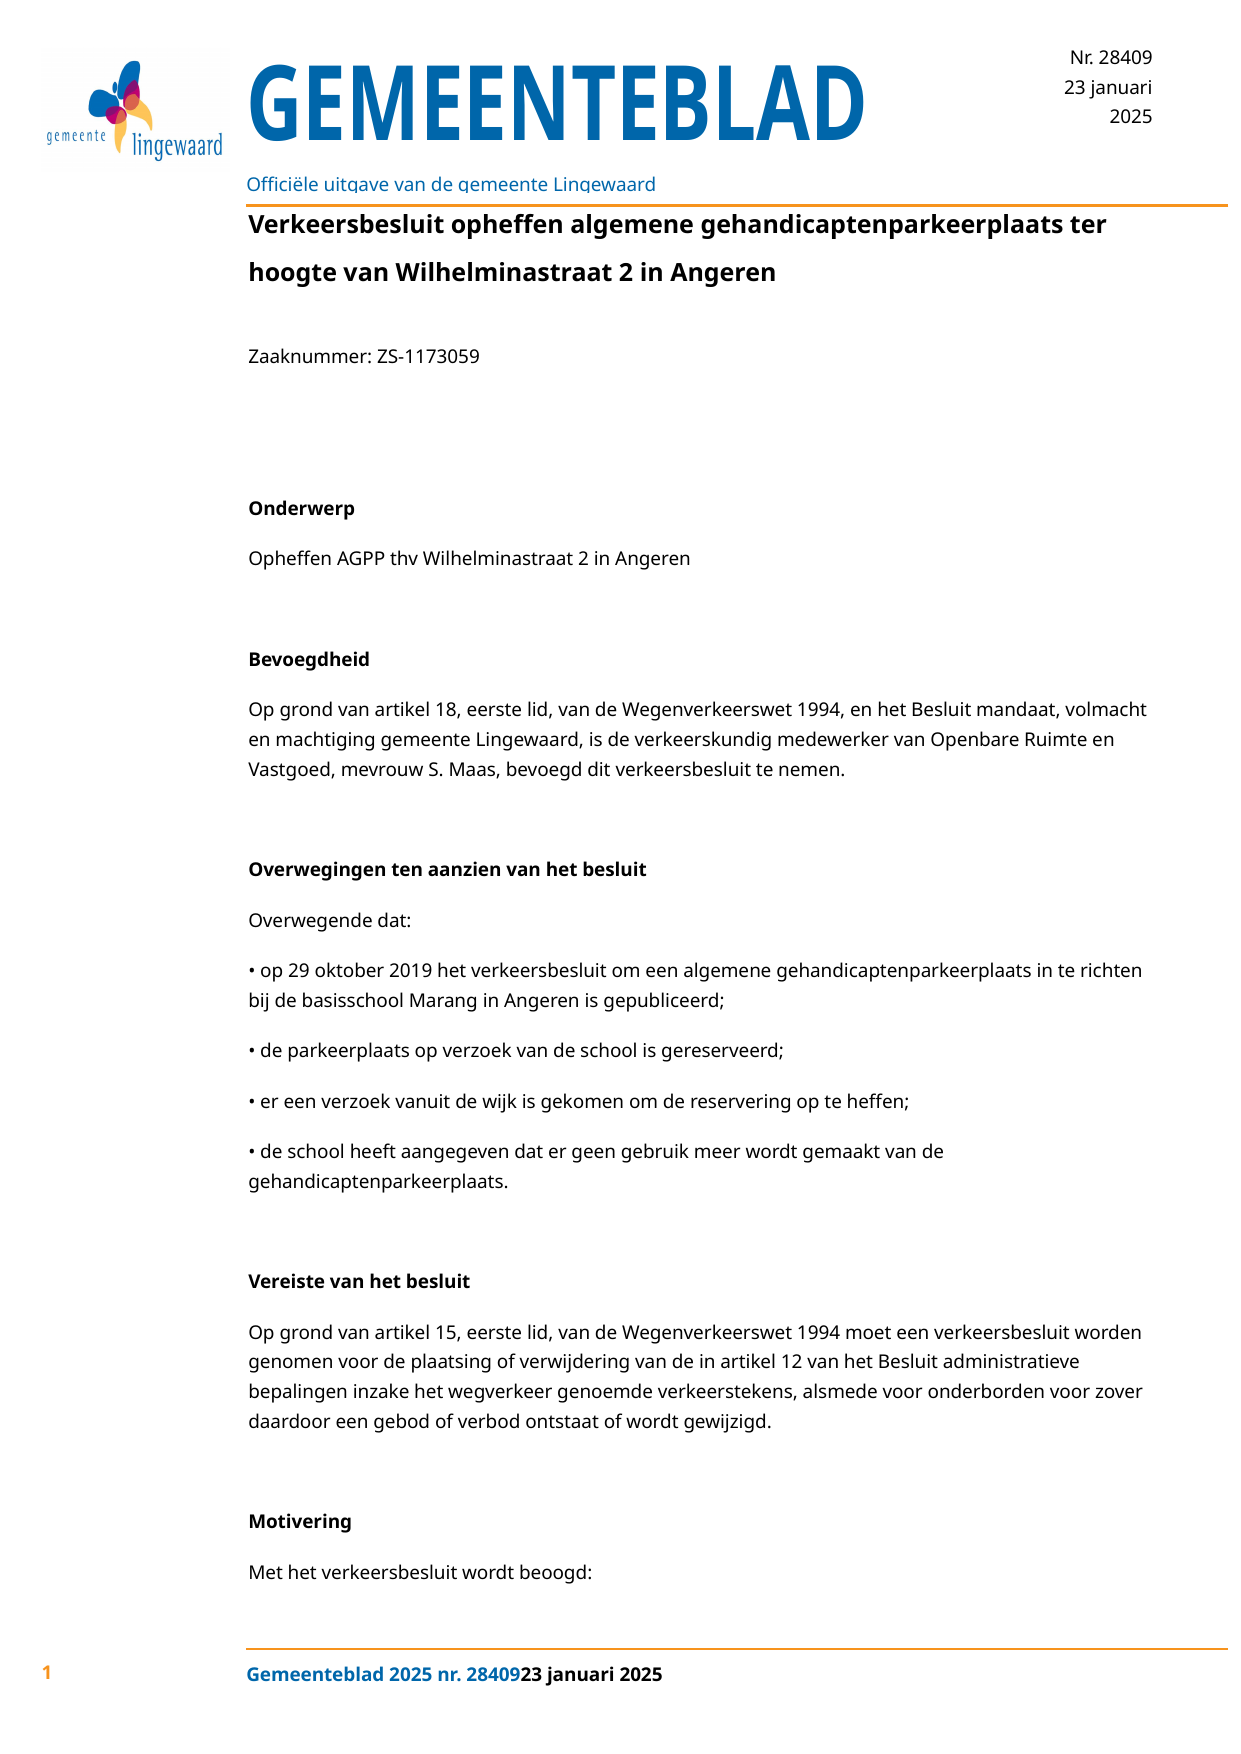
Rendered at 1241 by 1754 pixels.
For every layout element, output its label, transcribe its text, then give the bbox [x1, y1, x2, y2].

text Op grond van artikel 15, eerste lid, van de Wegenverkeerswet 1994 moet een verkeersbesluit worden genomen voor de plaatsing of verwijdering van de in artikel 12 van het Besluit administratieve bepalingen inzake het wegverkeer genoemde verkeerstekens, alsmede voor onderborden voor zover daardoor een gebod of verbod ontstaat of wordt gewijzigd. [248, 1319, 1152, 1433]
text Bevoegdheid [248, 646, 1152, 672]
text • op 29 oktober 2019 het verkeersbesluit om een algemene gehandicaptenparkeerplaats in te richten bij de basisschool Marang in Angeren is gepubliceerd; [248, 957, 1152, 1013]
text Met het verkeersbesluit wordt beoogd: [248, 1559, 1152, 1585]
text Opheffen AGPP thv Wilhelminastraat 2 in Angeren [248, 545, 1152, 571]
text • de parkeerplaats op verzoek van de school is gereserveerd; [248, 1037, 1152, 1063]
text • er een verzoek vanuit de wijk is gekomen om de reservering op te heffen; [248, 1088, 1152, 1113]
picture [41, 47, 231, 172]
text Op grond van artikel 18, eerste lid, van de Wegenverkeerswet 1994, en het Besluit mandaat, volmacht en machtiging gemeente Lingewaard, is de verkeerskundig medewerker van Openbare Ruimte en Vastgoed, mevrouw S. Maas, bevoegd dit verkeersbesluit te nemen. [248, 697, 1152, 781]
text Motivering [248, 1509, 1152, 1534]
text Zaaknummer: ZS-1173059 [248, 344, 1152, 369]
text Verkeersbesluit opheffen algemene gehandicaptenparkeerplaats ter hoogte van Wilhelminastraat 2 in Angeren [248, 207, 1152, 288]
text Vereiste van het besluit [248, 1269, 1152, 1294]
text Overwegende dat: [248, 907, 1152, 933]
text • de school heeft aangegeven dat er geen gebruik meer wordt gemaakt van de gehandicaptenparkeerplaats. [248, 1138, 1152, 1193]
text Overwegingen ten aanzien van het besluit [248, 857, 1152, 882]
text Onderwerp [248, 495, 1152, 521]
